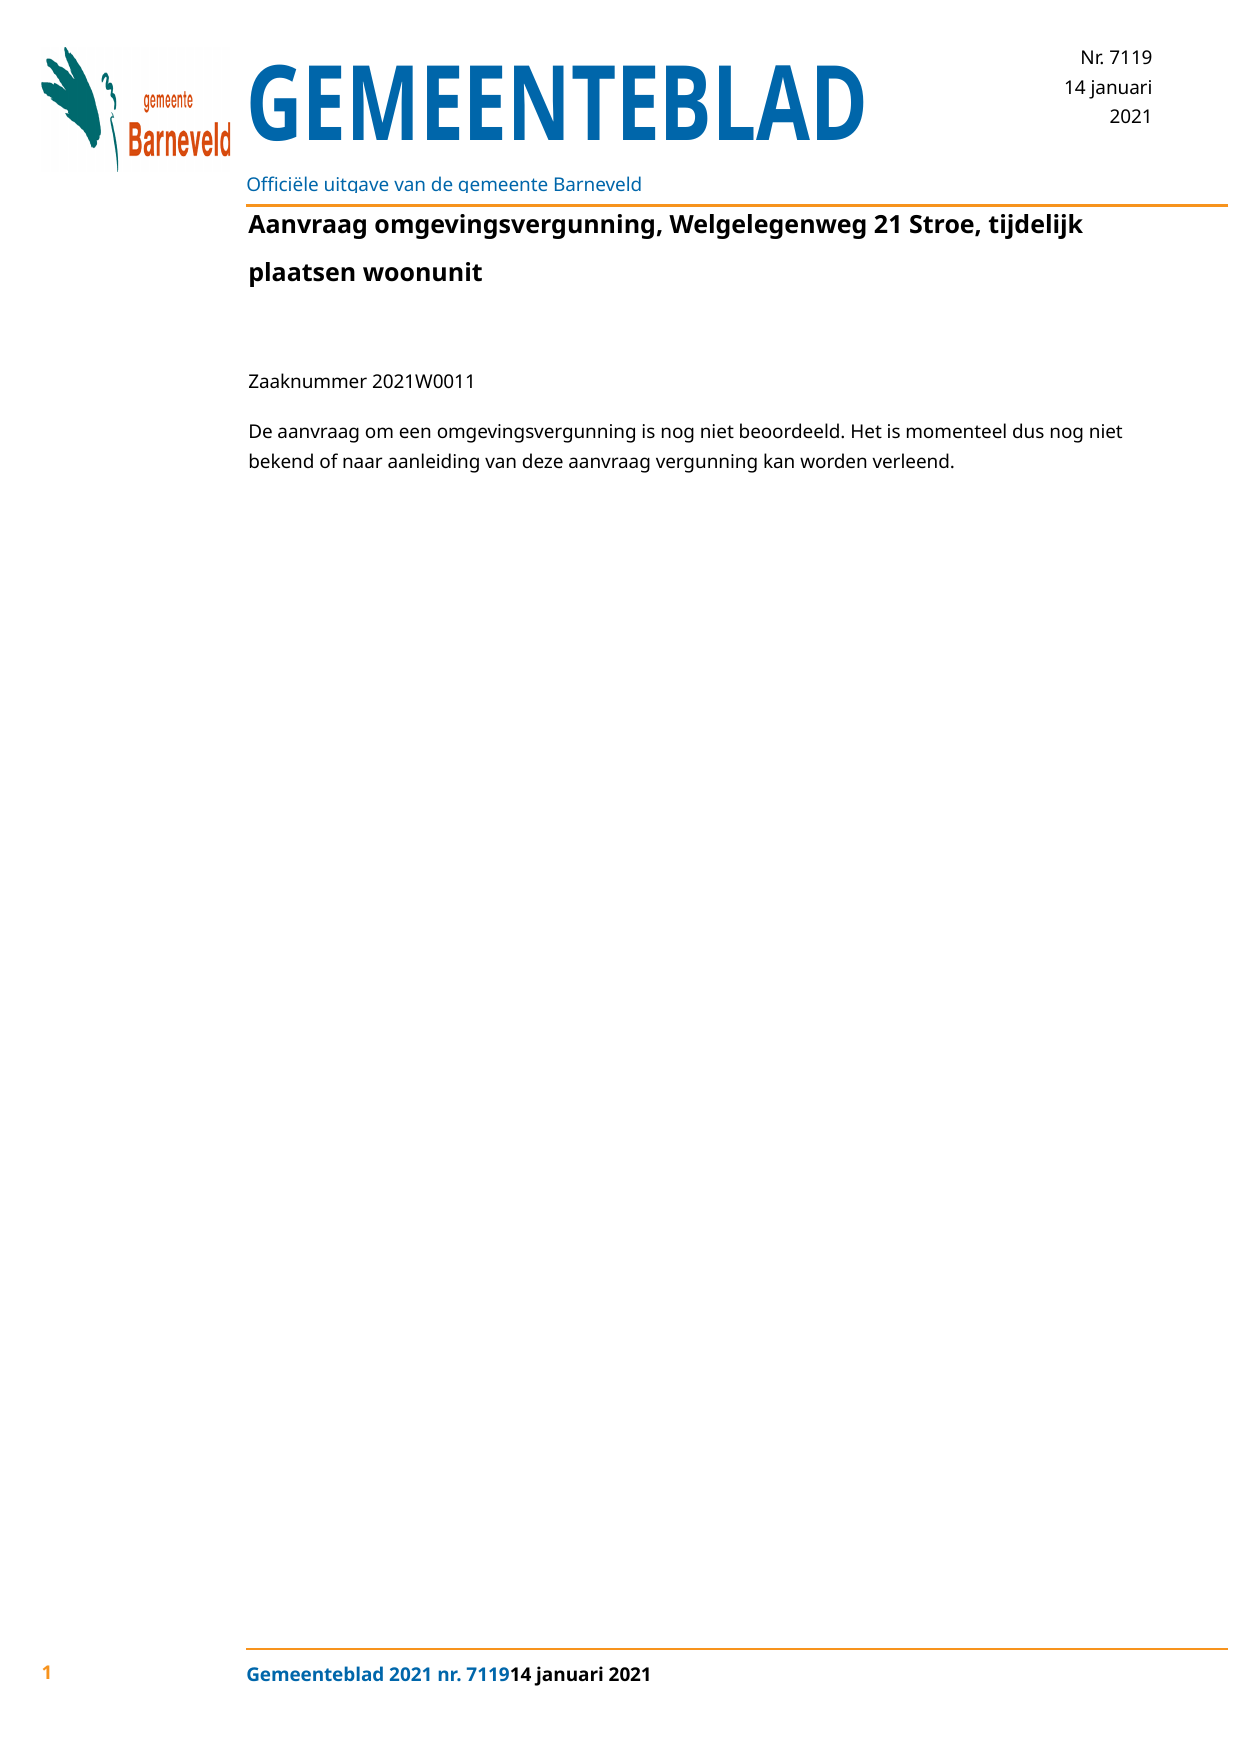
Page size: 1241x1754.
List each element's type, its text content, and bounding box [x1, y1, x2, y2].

text Zaaknummer 2021W0011 [248, 368, 1152, 394]
picture [41, 47, 231, 172]
text De aanvraag om een omgevingsvergunning is nog niet beoordeeld. Het is momenteel dus nog niet bekend of naar aanleiding van deze aanvraag vergunning kan worden verleend. [248, 419, 1152, 474]
text Aanvraag omgevingsvergunning, Welgelegenweg 21 Stroe, tijdelijk plaatsen woonunit [248, 207, 1152, 288]
